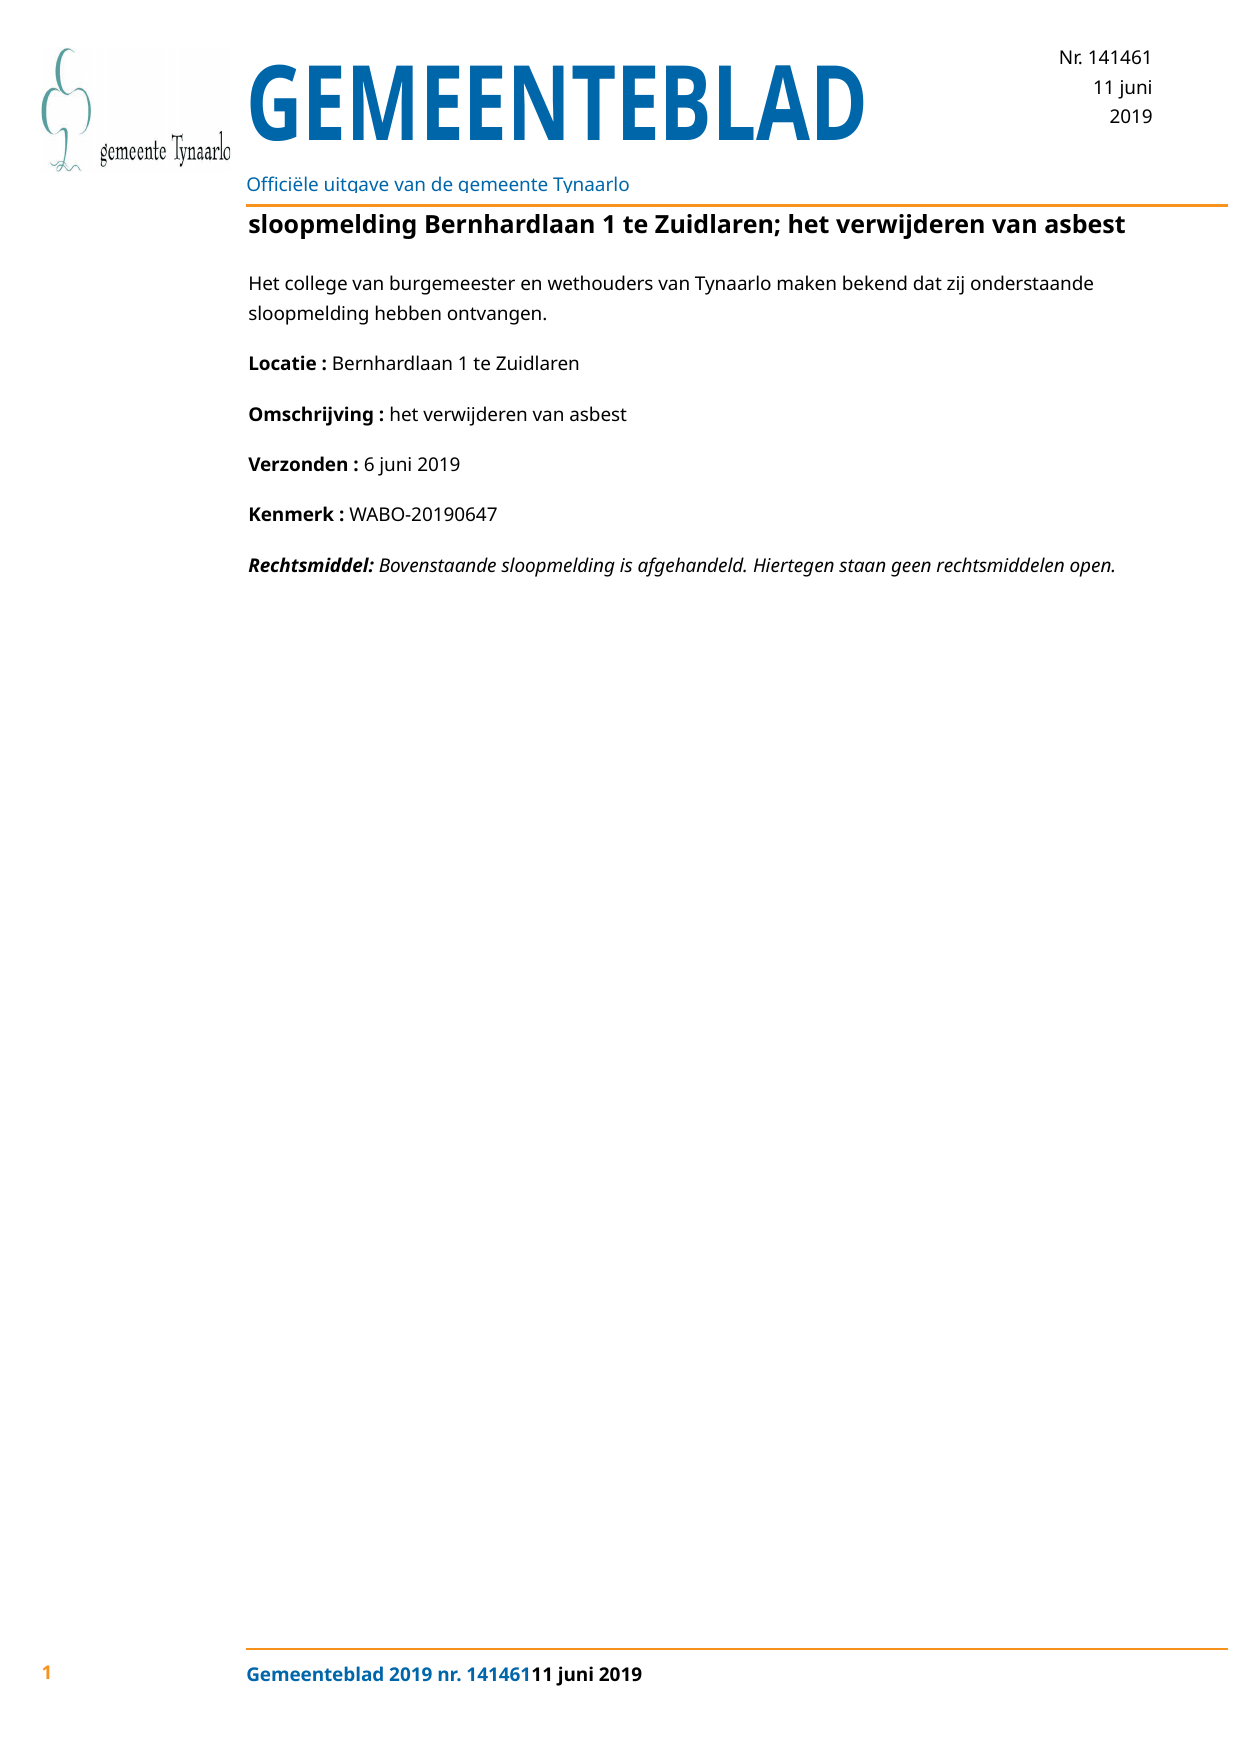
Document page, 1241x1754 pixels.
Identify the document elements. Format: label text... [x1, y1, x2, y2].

text Kenmerk : WABO-20190647 [248, 502, 1152, 527]
text Rechtsmiddel: Bovenstaande sloopmelding is afgehandeld. Hiertegen staan geen rechtsmiddelen open. [248, 552, 1152, 578]
text Verzonden : 6 juni 2019 [248, 451, 1152, 477]
text sloopmelding Bernhardlaan 1 te Zuidlaren; het verwijderen van asbest [248, 207, 1152, 241]
text Omschrijving : het verwijderen van asbest [248, 401, 1152, 426]
text Locatie : Bernhardlaan 1 te Zuidlaren [248, 350, 1152, 376]
picture [41, 47, 231, 172]
text Het college van burgemeester en wethouders van Tynaarlo maken bekend dat zij onderstaande sloopmelding hebben ontvangen. [248, 270, 1152, 326]
